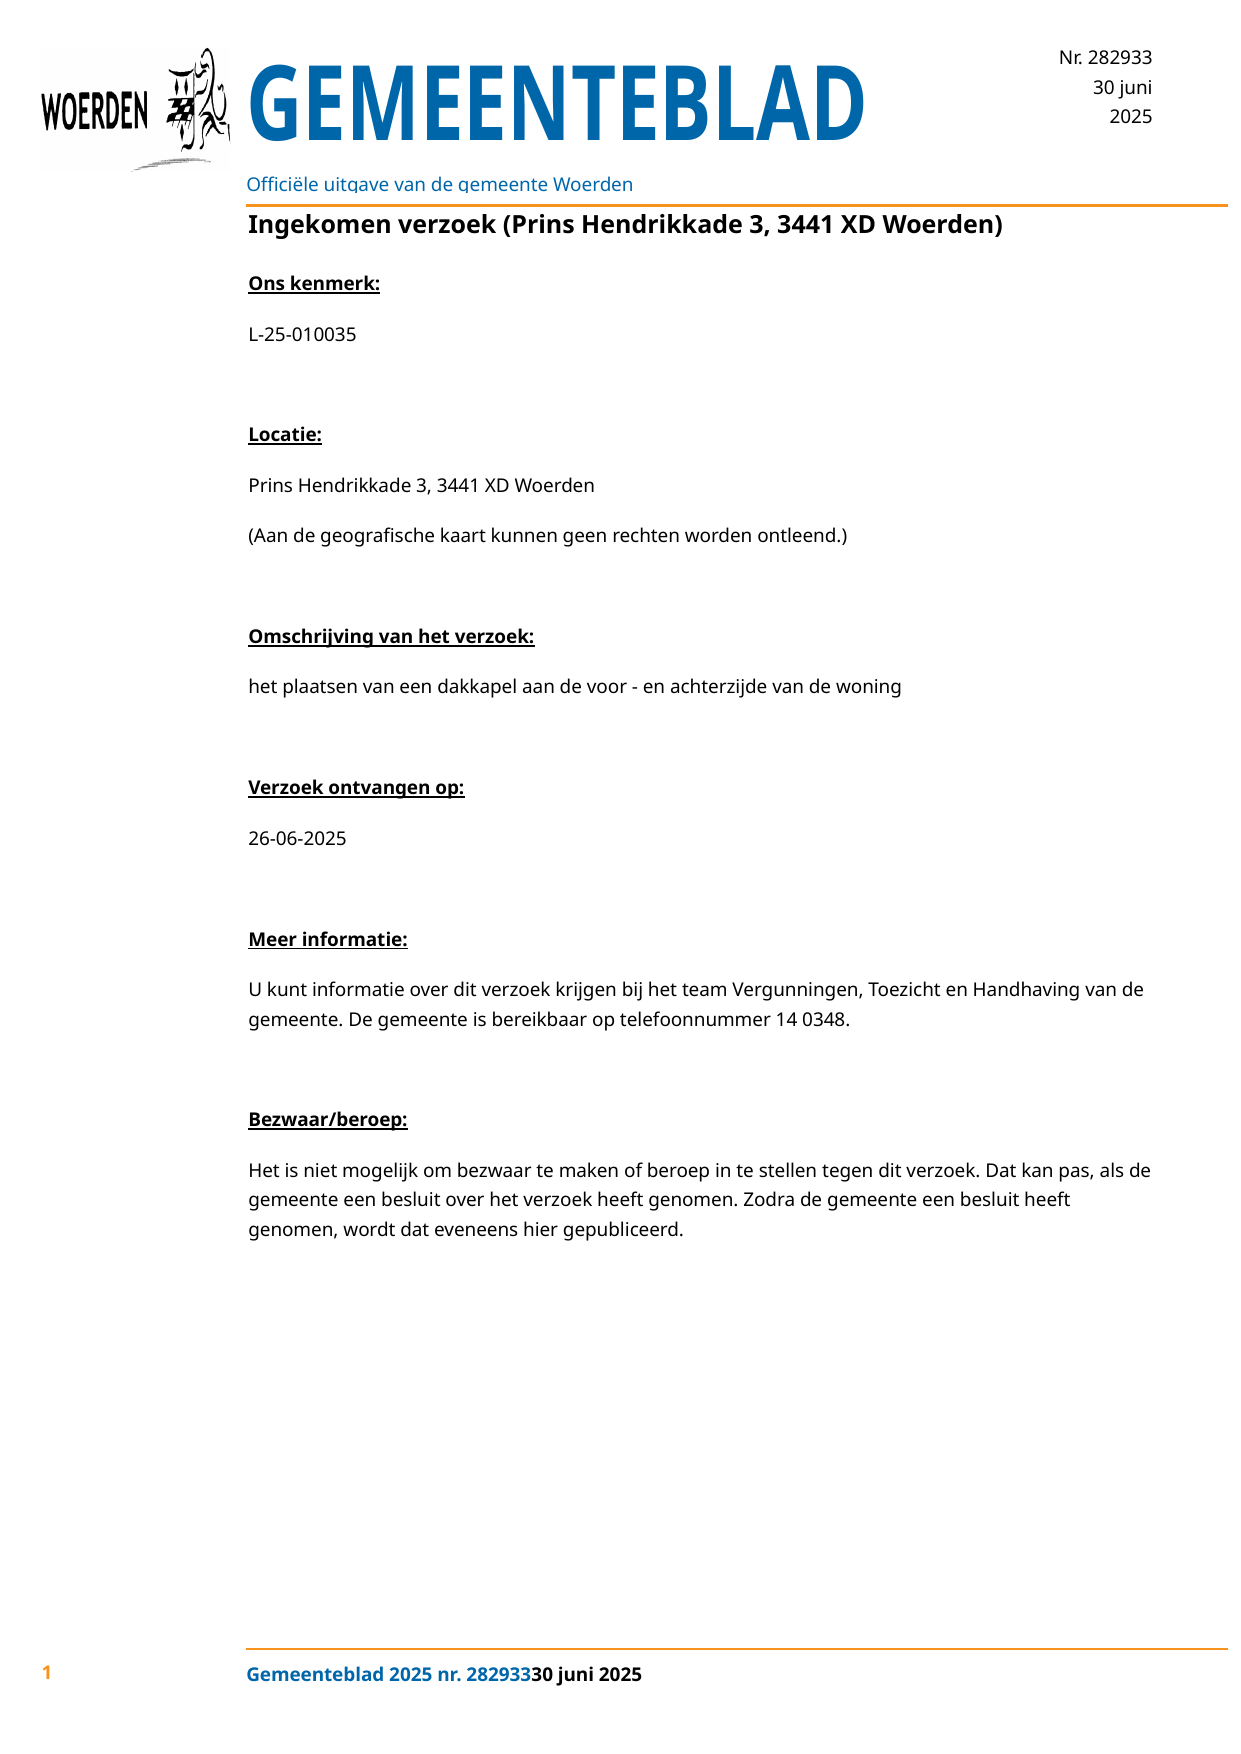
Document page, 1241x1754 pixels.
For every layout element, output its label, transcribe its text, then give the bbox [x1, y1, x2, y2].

text Ons kenmerk: [248, 270, 1152, 296]
text (Aan de geografische kaart kunnen geen rechten worden ontleend.) [248, 522, 1152, 548]
text Locatie: [248, 422, 1152, 447]
text Omschrijving van het verzoek: [248, 623, 1152, 649]
text Het is niet mogelijk om bezwaar te maken of beroep in te stellen tegen dit verzoek. Dat kan pas, als de gemeente een besluit over het verzoek heeft genomen. Zodra de gemeente een besluit heeft genomen, wordt dat eveneens hier gepubliceerd. [248, 1157, 1152, 1242]
picture [41, 47, 231, 172]
text Verzoek ontvangen op: [248, 774, 1152, 800]
text Prins Hendrikkade 3, 3441 XD Woerden [248, 472, 1152, 498]
text 26-06-2025 [248, 825, 1152, 851]
text het plaatsen van een dakkapel aan de voor - en achterzijde van de woning [248, 674, 1152, 699]
text Meer informatie: [248, 926, 1152, 951]
text U kunt informatie over dit verzoek krijgen bij het team Vergunningen, Toezicht en Handhaving van de gemeente. De gemeente is bereikbaar op telefoonnummer 14 0348. [248, 976, 1152, 1031]
text Ingekomen verzoek (Prins Hendrikkade 3, 3441 XD Woerden) [248, 207, 1152, 241]
text Bezwaar/beroep: [248, 1107, 1152, 1132]
text L-25-010035 [248, 321, 1152, 346]
